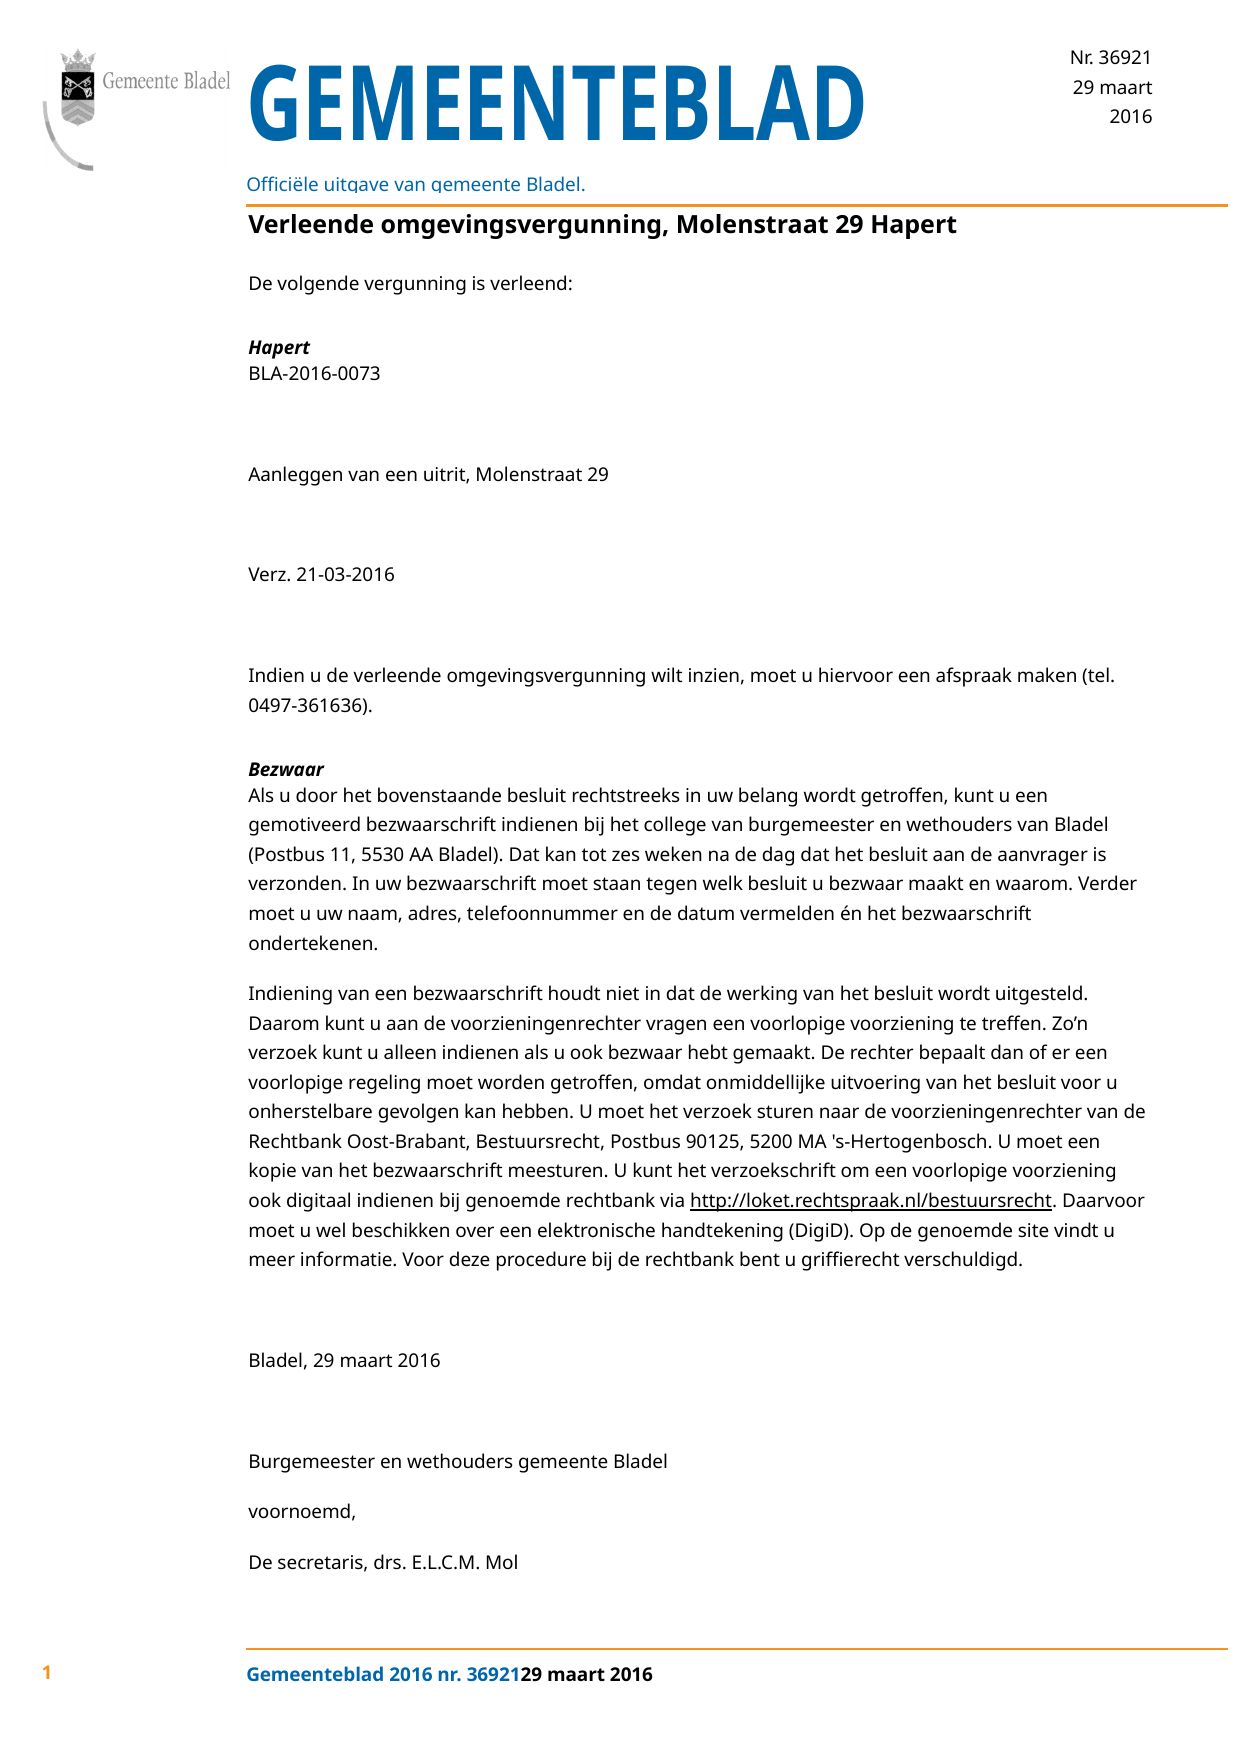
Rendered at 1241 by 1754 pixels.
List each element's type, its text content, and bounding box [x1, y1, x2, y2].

text Verleende omgevingsvergunning, Molenstraat 29 Hapert [248, 207, 1152, 241]
text Indiening van een bezwaarschrift houdt niet in dat de werking van het besluit wordt uitgesteld. Daarom kunt u aan de voorzieningenrechter vragen een voorlopige voorziening te treffen. Zo’n verzoek kunt u alleen indienen als u ook bezwaar hebt gemaakt. De rechter bepaalt dan of er een voorlopige regeling moet worden getroffen, omdat onmiddellijke uitvoering van het besluit voor u onherstelbare gevolgen kan hebben. U moet het verzoek sturen naar de voorzieningenrechter van de Rechtbank Oost-Brabant, Bestuursrecht, Postbus 90125, 5200 MA 's-Hertogenbosch. U moet een kopie van het bezwaarschrift meesturen. U kunt het verzoekschrift om een voorlopige voorziening ook digitaal indienen bij genoemde rechtbank via http://loket.rechtspraak.nl/bestuursrecht. Daarvoor moet u wel beschikken over een elektronische handtekening (DigiD). Op de genoemde site vindt u meer informatie. Voor deze procedure bij de rechtbank bent u griffierecht verschuldigd. [248, 980, 1152, 1272]
text Aanleggen van een uitrit, Molenstraat 29 [248, 461, 1152, 487]
text Burgemeester en wethouders gemeente Bladel [248, 1448, 1152, 1474]
text Verz. 21-03-2016 [248, 562, 1152, 587]
text BLA-2016-0073 [248, 360, 1152, 386]
text voornoemd, [248, 1498, 1152, 1524]
text Als u door het bovenstaande besluit rechtstreeks in uw belang wordt getroffen, kunt u een gemotiveerd bezwaarschrift indienen bij het college van burgemeester en wethouders van Bladel (Postbus 11, 5530 AA Bladel). Dat kan tot zes weken na de dag dat het besluit aan de aanvrager is verzonden. In uw bezwaarschrift moet staan tegen welk besluit u bezwaar maakt en waarom. Verder moet u uw naam, adres, telefoonnummer en de datum vermelden én het bezwaarschrift ondertekenen. [248, 782, 1152, 955]
text Indien u de verleende omgevingsvergunning wilt inzien, moet u hiervoor een afspraak maken (tel. 0497-361636). [248, 662, 1152, 718]
text Bezwaar [248, 756, 1152, 782]
text Hapert [248, 334, 1152, 360]
text De secretaris, drs. E.L.C.M. Mol [248, 1549, 1152, 1574]
picture [41, 47, 231, 172]
text Bladel, 29 maart 2016 [248, 1347, 1152, 1373]
text De volgende vergunning is verleend: [248, 270, 1152, 296]
